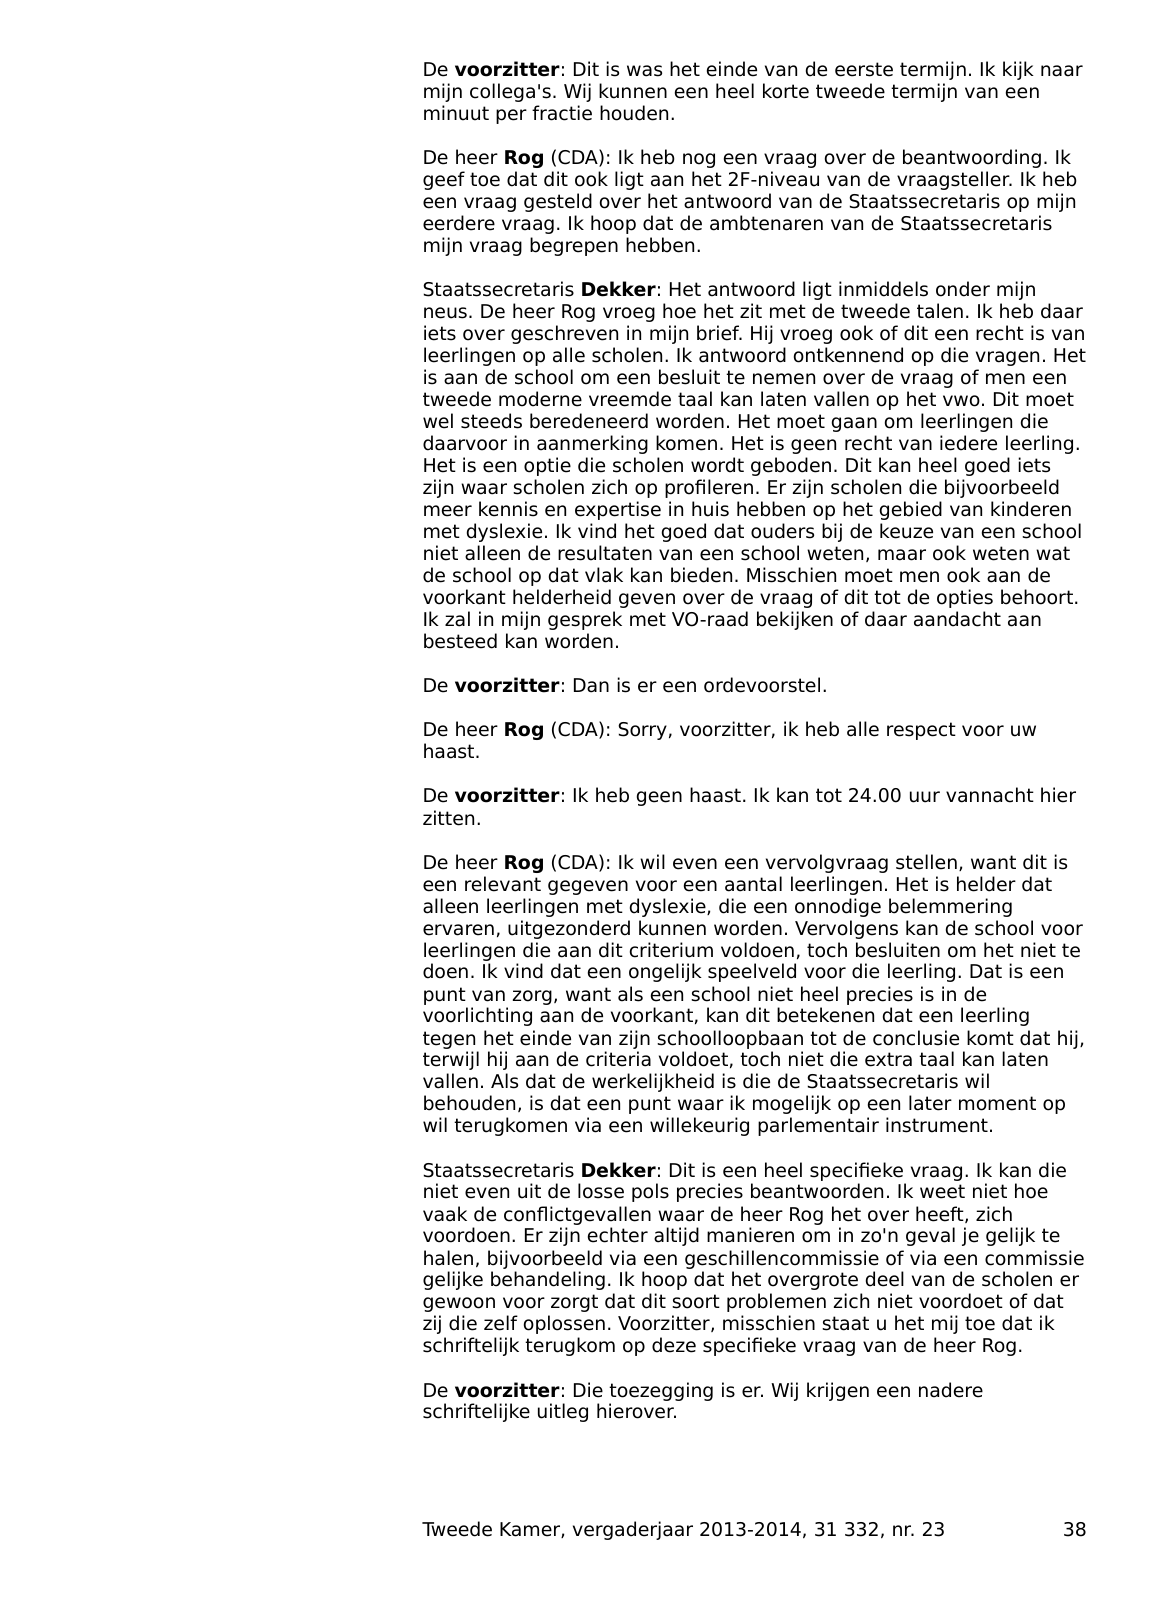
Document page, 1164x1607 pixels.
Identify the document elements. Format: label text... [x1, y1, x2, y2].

text Staatssecretaris Dekker: Dit is een heel specifieke vraag. Ik kan die niet even uit de losse pols precies beantwoorden. Ik weet niet hoe vaak de conflictgevallen waar de heer Rog het over heeft, zich voordoen. Er zijn echter altijd manieren om in zo'n geval je gelijk te halen, bijvoorbeeld via een geschillencommissie of via een commissie gelijke behandeling. Ik hoop dat het overgrote deel van de scholen er gewoon voor zorgt dat dit soort problemen zich niet voordoet of dat zij die zelf oplossen. Voorzitter, misschien staat u het mij toe dat ik schriftelijk terugkom op deze specifieke vraag van de heer Rog. [422, 1159, 1087, 1357]
text De heer Rog (CDA): Sorry, voorzitter, ik heb alle respect voor uw haast. [422, 719, 1087, 763]
text De voorzitter: Die toezegging is er. Wij krijgen een nadere schriftelijke uitleg hierover. [422, 1379, 1087, 1423]
text De voorzitter: Dan is er een ordevoorstel. [422, 675, 1087, 697]
text De heer Rog (CDA): Ik wil even een vervolgvraag stellen, want dit is een relevant gegeven voor een aantal leerlingen. Het is helder dat alleen leerlingen met dyslexie, die een onnodige belemmering ervaren, uitgezonderd kunnen worden. Vervolgens kan de school voor leerlingen die aan dit criterium voldoen, toch besluiten om het niet te doen. Ik vind dat een ongelijk speelveld voor die leerling. Dat is een punt van zorg, want als een school niet heel precies is in de voorlichting aan de voorkant, kan dit betekenen dat een leerling tegen het einde van zijn schoolloopbaan tot de conclusie komt dat hij, terwijl hij aan de criteria voldoet, toch niet die extra taal kan laten vallen. Als dat de werkelijkheid is die de Staatssecretaris wil behouden, is dat een punt waar ik mogelijk op een later moment op wil terugkomen via een willekeurig parlementair instrument. [422, 852, 1087, 1137]
text De heer Rog (CDA): Ik heb nog een vraag over de beantwoording. Ik geef toe dat dit ook ligt aan het 2F-niveau van de vraagsteller. Ik heb een vraag gesteld over het antwoord van de Staatssecretaris op mijn eerdere vraag. Ik hoop dat de ambtenaren van de Staatssecretaris mijn vraag begrepen hebben. [422, 147, 1087, 257]
text De voorzitter: Dit is was het einde van de eerste termijn. Ik kijk naar mijn collega's. Wij kunnen een heel korte tweede termijn van een minuut per fractie houden. [422, 59, 1087, 125]
text Staatssecretaris Dekker: Het antwoord ligt inmiddels onder mijn neus. De heer Rog vroeg hoe het zit met de tweede talen. Ik heb daar iets over geschreven in mijn brief. Hij vroeg ook of dit een recht is van leerlingen op alle scholen. Ik antwoord ontkennend op die vragen. Het is aan de school om een besluit te nemen over de vraag of men een tweede moderne vreemde taal kan laten vallen op het vwo. Dit moet wel steeds beredeneerd worden. Het moet gaan om leerlingen die daarvoor in aanmerking komen. Het is geen recht van iedere leerling. Het is een optie die scholen wordt geboden. Dit kan heel goed iets zijn waar scholen zich op profileren. Er zijn scholen die bijvoorbeeld meer kennis en expertise in huis hebben op het gebied van kinderen met dyslexie. Ik vind het goed dat ouders bij de keuze van een school niet alleen de resultaten van een school weten, maar ook weten wat de school op dat vlak kan bieden. Misschien moet men ook aan de voorkant helderheid geven over de vraag of dit tot de opties behoort. Ik zal in mijn gesprek met VO-raad bekijken of daar aandacht aan besteed kan worden. [422, 279, 1087, 653]
text De voorzitter: Ik heb geen haast. Ik kan tot 24.00 uur vannacht hier zitten. [422, 785, 1087, 829]
